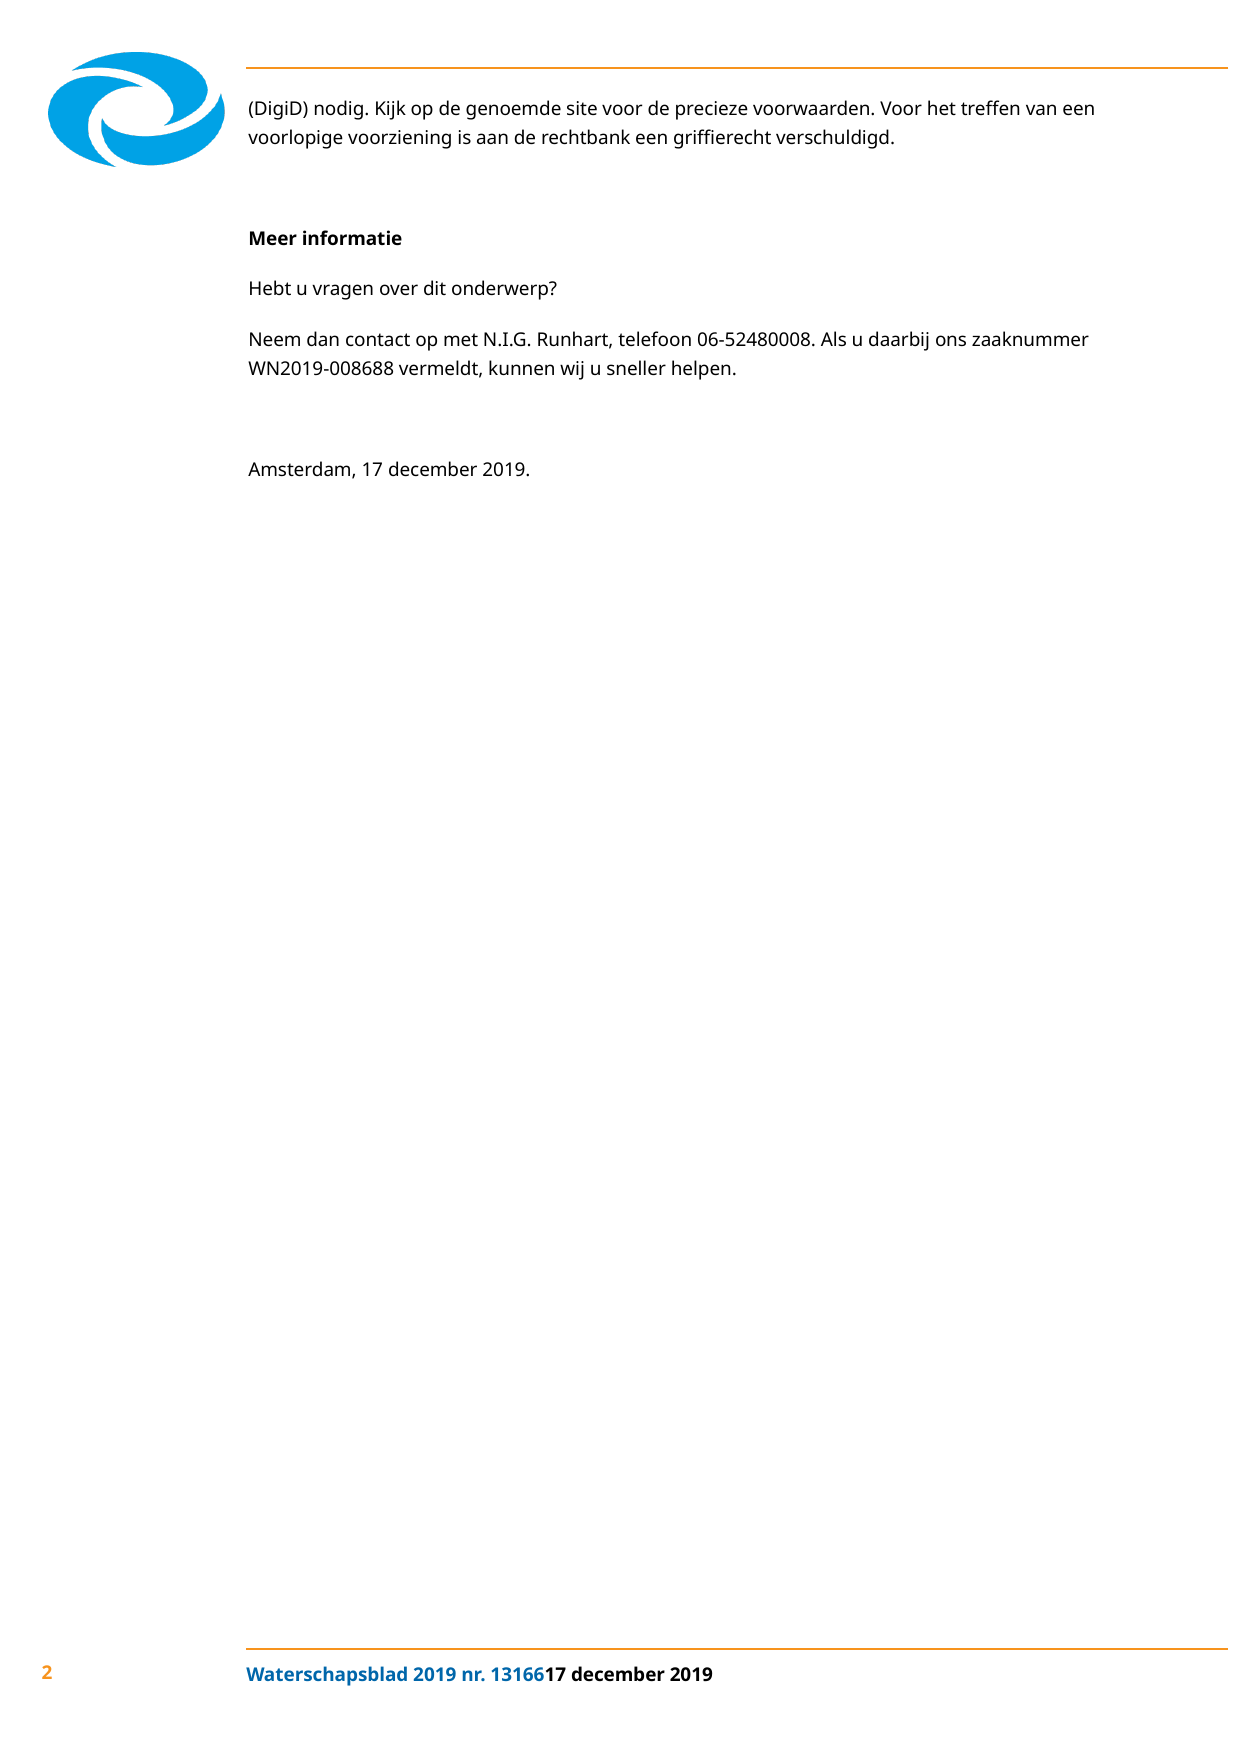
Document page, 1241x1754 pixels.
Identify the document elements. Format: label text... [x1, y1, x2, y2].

text Neem dan contact op met N.I.G. Runhart, telefoon 06-52480008. Als u daarbij ons zaaknummer WN2019-008688 vermeldt, kunnen wij u sneller helpen. [248, 326, 1152, 381]
text Meer informatie [248, 225, 1152, 251]
text Hebt u vragen over dit onderwerp? [248, 276, 1152, 301]
text (DigiD) nodig. Kijk op de genoemde site voor de precieze voorwaarden. Voor het treffen van een voorlopige voorziening is aan de rechtbank een griffierecht verschuldigd. [248, 95, 1152, 150]
picture [41, 47, 231, 172]
text Amsterdam, 17 december 2019. [248, 456, 1152, 482]
